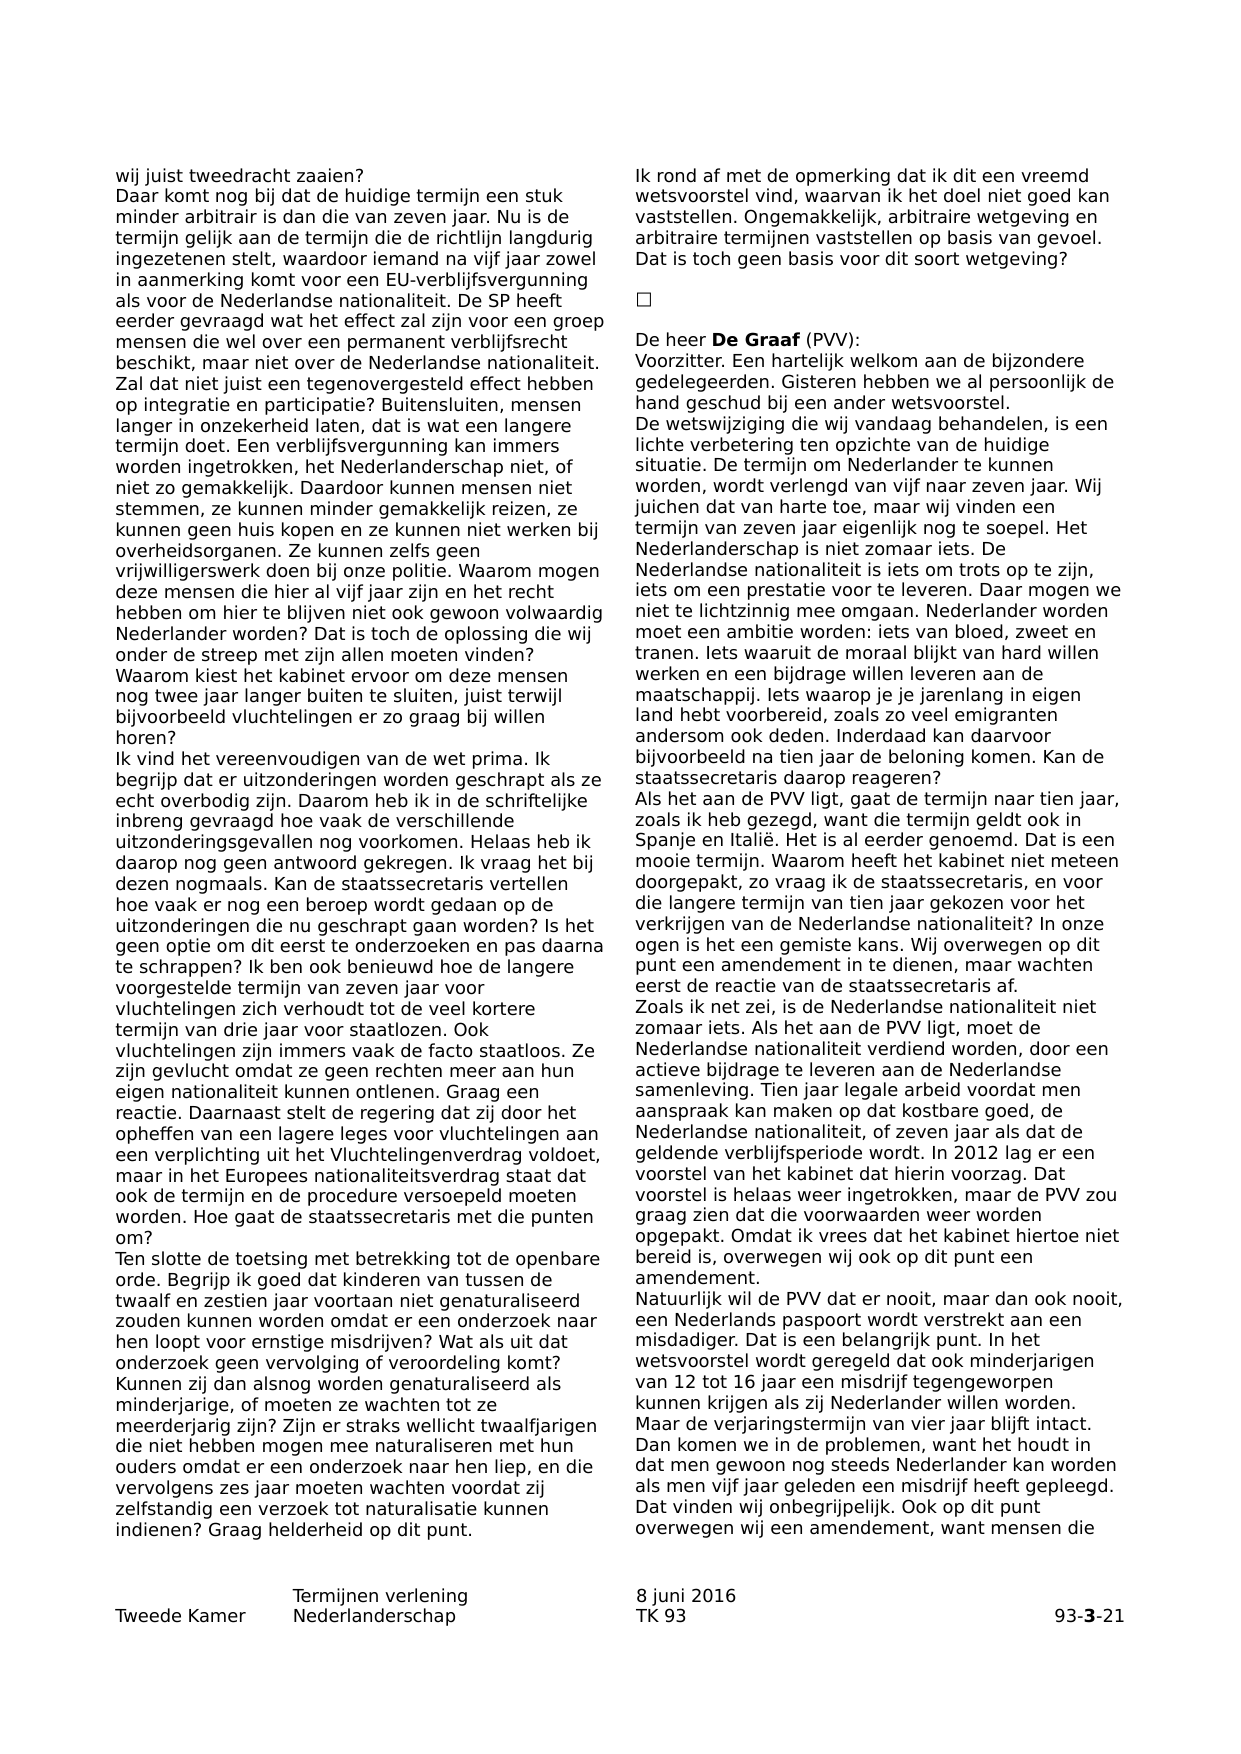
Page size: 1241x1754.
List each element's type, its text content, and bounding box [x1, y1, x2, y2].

text Zoals ik net zei, is de Nederlandse nationaliteit niet zomaar iets. Als het aan de PVV ligt, moet de Nederlandse nationaliteit verdiend worden, door een actieve bijdrage te leveren aan de Nederlandse samenleving. Tien jaar legale arbeid voordat men aanspraak kan maken op dat kostbare goed, de Nederlandse nationaliteit, of zeven jaar als dat de geldende verblijfsperiode wordt. In 2012 lag er een voorstel van het kabinet dat hierin voorzag. Dat voorstel is helaas weer ingetrokken, maar de PVV zou graag zien dat die voorwaarden weer worden opgepakt. Omdat ik vrees dat het kabinet hiertoe niet bereid is, overwegen wij ook op dit punt een amendement. [635, 997, 1125, 1288]
text ⬜ [635, 289, 1125, 310]
text Voorzitter. Een hartelijk welkom aan de bijzondere gedelegeerden. Gisteren hebben we al persoonlijk de hand geschud bij een ander wetsvoorstel. [635, 351, 1125, 413]
text wij juist tweedracht zaaien? [115, 165, 605, 186]
text Ik vind het vereenvoudigen van de wet prima. Ik begrijp dat er uitzonderingen worden geschrapt als ze echt overbodig zijn. Daarom heb ik in de schriftelijke inbreng gevraagd hoe vaak de verschillende uitzonderingsgevallen nog voorkomen. Helaas heb ik daarop nog geen antwoord gekregen. Ik vraag het bij dezen nogmaals. Kan de staatssecretaris vertellen hoe vaak er nog een beroep wordt gedaan op de uitzonderingen die nu geschrapt gaan worden? Is het geen optie om dit eerst te onderzoeken en pas daarna te schrappen? Ik ben ook benieuwd hoe de langere voorgestelde termijn van zeven jaar voor vluchtelingen zich verhoudt tot de veel kortere termijn van drie jaar voor staatlozen. Ook vluchtelingen zijn immers vaak de facto staatloos. Ze zijn gevlucht omdat ze geen rechten meer aan hun eigen nationaliteit kunnen ontlenen. Graag een reactie. Daarnaast stelt de regering dat zij door het opheffen van een lagere leges voor vluchtelingen aan een verplichting uit het Vluchtelingenverdrag voldoet, maar in het Europees nationaliteitsverdrag staat dat ook de termijn en de procedure versoepeld moeten worden. Hoe gaat de staatssecretaris met die punten om? [115, 749, 605, 1249]
text Daar komt nog bij dat de huidige termijn een stuk minder arbitrair is dan die van zeven jaar. Nu is de termijn gelijk aan de termijn die de richtlijn langdurig ingezetenen stelt, waardoor iemand na vijf jaar zowel in aanmerking komt voor een EU-verblijfsvergunning als voor de Nederlandse nationaliteit. De SP heeft eerder gevraagd wat het effect zal zijn voor een groep mensen die wel over een permanent verblijfsrecht beschikt, maar niet over de Nederlandse nationaliteit. Zal dat niet juist een tegenovergesteld effect hebben op integratie en participatie? Buitensluiten, mensen langer in onzekerheid laten, dat is wat een langere termijn doet. Een verblijfsvergunning kan immers worden ingetrokken, het Nederlanderschap niet, of niet zo gemakkelijk. Daardoor kunnen mensen niet stemmen, ze kunnen minder gemakkelijk reizen, ze kunnen geen huis kopen en ze kunnen niet werken bij overheidsorganen. Ze kunnen zelfs geen vrijwilligerswerk doen bij onze politie. Waarom mogen deze mensen die hier al vijf jaar zijn en het recht hebben om hier te blijven niet ook gewoon volwaardig Nederlander worden? Dat is toch de oplossing die wij onder de streep met zijn allen moeten vinden? Waarom kiest het kabinet ervoor om deze mensen nog twee jaar langer buiten te sluiten, juist terwijl bijvoorbeeld vluchtelingen er zo graag bij willen horen? [115, 186, 605, 749]
text Als het aan de PVV ligt, gaat de termijn naar tien jaar, zoals ik heb gezegd, want die termijn geldt ook in Spanje en Italië. Het is al eerder genoemd. Dat is een mooie termijn. Waarom heeft het kabinet niet meteen doorgepakt, zo vraag ik de staatssecretaris, en voor die langere termijn van tien jaar gekozen voor het verkrijgen van de Nederlandse nationaliteit? In onze ogen is het een gemiste kans. Wij overwegen op dit punt een amendement in te dienen, maar wachten eerst de reactie van de staatssecretaris af. [635, 788, 1125, 997]
text Ten slotte de toetsing met betrekking tot de openbare orde. Begrijp ik goed dat kinderen van tussen de twaalf en zestien jaar voortaan niet genaturaliseerd zouden kunnen worden omdat er een onderzoek naar hen loopt voor ernstige misdrijven? Wat als uit dat onderzoek geen vervolging of veroordeling komt? Kunnen zij dan alsnog worden genaturaliseerd als minderjarige, of moeten ze wachten tot ze meerderjarig zijn? Zijn er straks wellicht twaalfjarigen die niet hebben mogen mee naturaliseren met hun ouders omdat er een onderzoek naar hen liep, en die vervolgens zes jaar moeten wachten voordat zij zelfstandig een verzoek tot naturalisatie kunnen indienen? Graag helderheid op dit punt. [115, 1249, 605, 1540]
text Natuurlijk wil de PVV dat er nooit, maar dan ook nooit, een Nederlands paspoort wordt verstrekt aan een misdadiger. Dat is een belangrijk punt. In het wetsvoorstel wordt geregeld dat ook minderjarigen van 12 tot 16 jaar een misdrijf tegengeworpen kunnen krijgen als zij Nederlander willen worden. Maar de verjaringstermijn van vier jaar blijft intact. Dan komen we in de problemen, want het houdt in dat men gewoon nog steeds Nederlander kan worden als men vijf jaar geleden een misdrijf heeft gepleegd. Dat vinden wij onbegrijpelijk. Ook op dit punt overwegen wij een amendement, want mensen die [635, 1288, 1125, 1538]
text De heer De Graaf (PVV): [635, 330, 1125, 351]
text De wetswijziging die wij vandaag behandelen, is een lichte verbetering ten opzichte van de huidige situatie. De termijn om Nederlander te kunnen worden, wordt verlengd van vijf naar zeven jaar. Wij juichen dat van harte toe, maar wij vinden een termijn van zeven jaar eigenlijk nog te soepel. Het Nederlanderschap is niet zomaar iets. De Nederlandse nationaliteit is iets om trots op te zijn, iets om een prestatie voor te leveren. Daar mogen we niet te lichtzinnig mee omgaan. Nederlander worden moet een ambitie worden: iets van bloed, zweet en tranen. Iets waaruit de moraal blijkt van hard willen werken en een bijdrage willen leveren aan de maatschappij. Iets waarop je je jarenlang in eigen land hebt voorbereid, zoals zo veel emigranten andersom ook deden. Inderdaad kan daarvoor bijvoorbeeld na tien jaar de beloning komen. Kan de staatssecretaris daarop reageren? [635, 413, 1125, 788]
text Ik rond af met de opmerking dat ik dit een vreemd wetsvoorstel vind, waarvan ik het doel niet goed kan vaststellen. Ongemakkelijk, arbitraire wetgeving en arbitraire termijnen vaststellen op basis van gevoel. Dat is toch geen basis voor dit soort wetgeving? [635, 165, 1125, 269]
